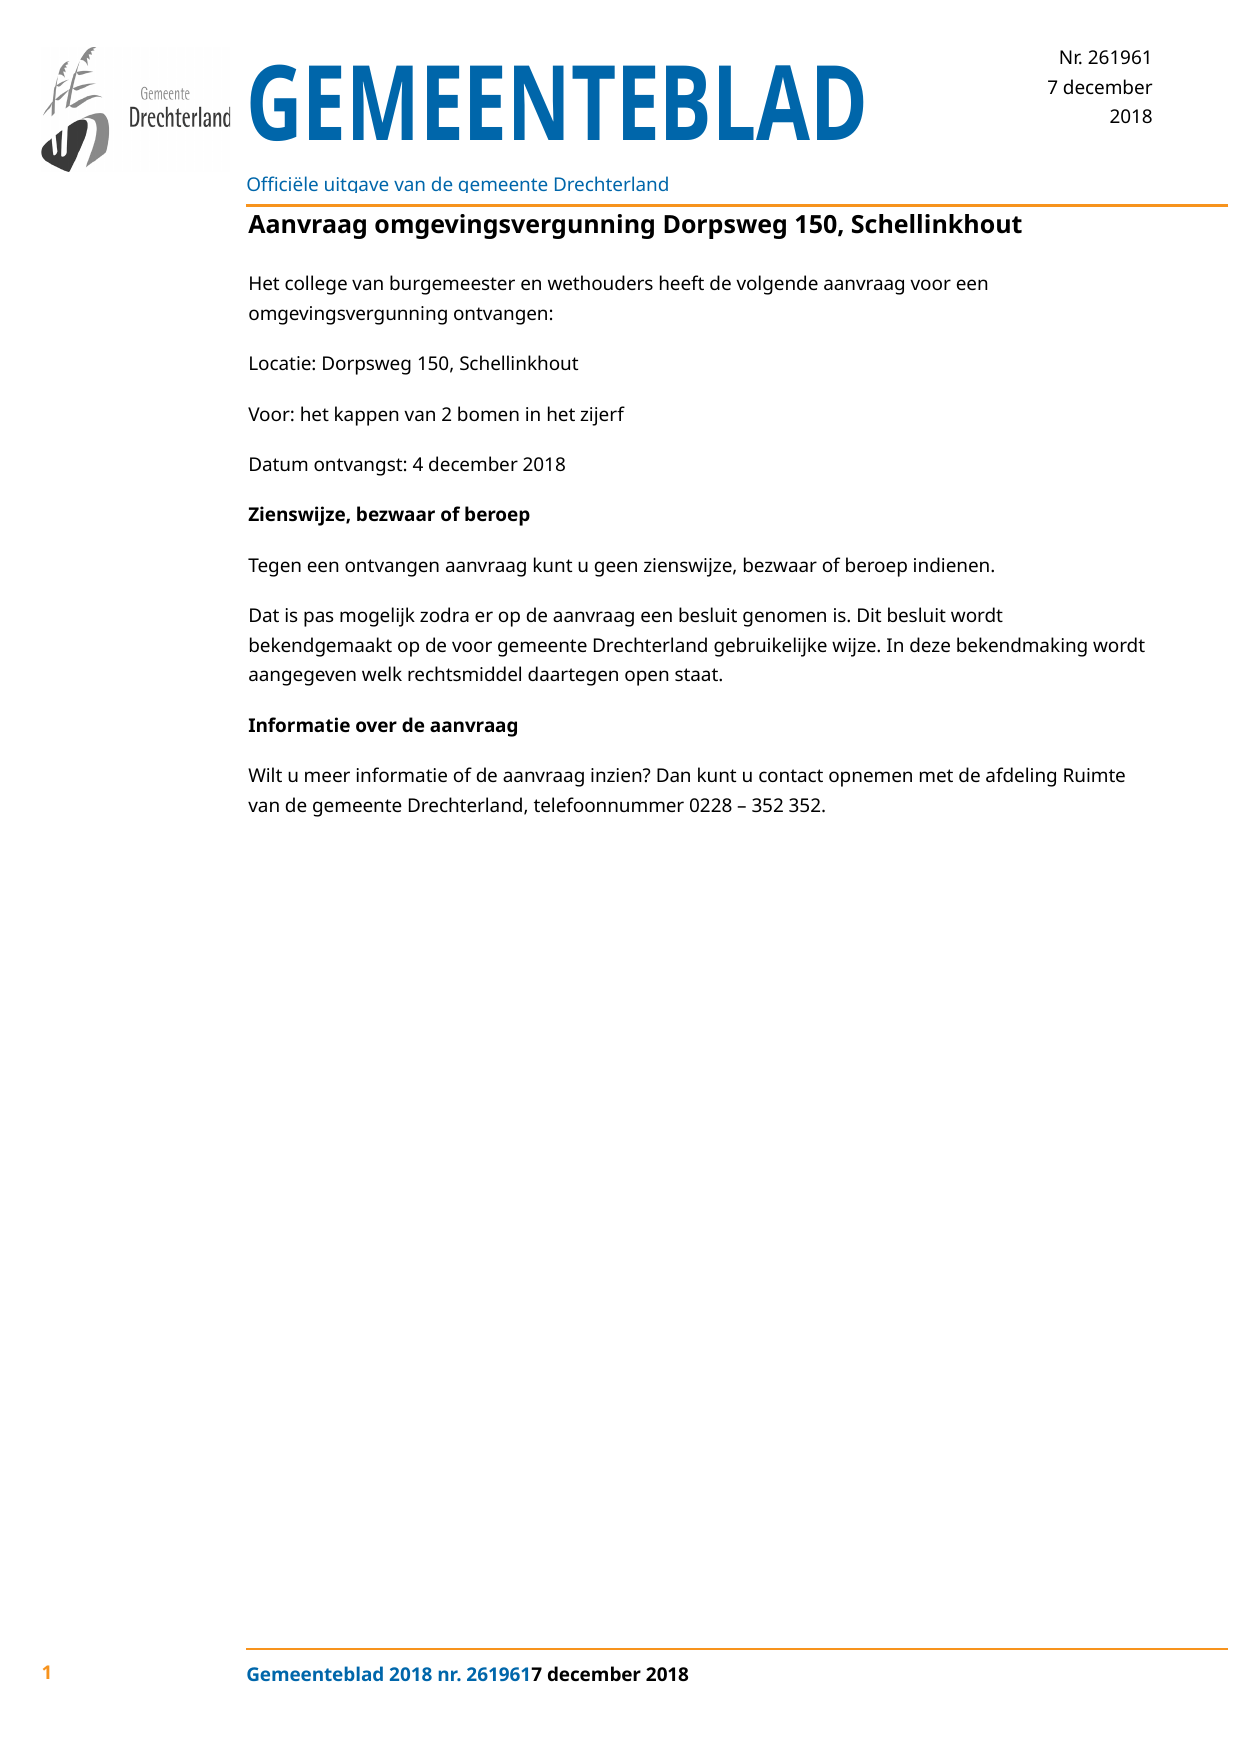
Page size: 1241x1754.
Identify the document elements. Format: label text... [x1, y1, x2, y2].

text Zienswijze, bezwaar of beroep [248, 502, 1152, 527]
text Locatie: Dorpsweg 150, Schellinkhout [248, 350, 1152, 376]
text Wilt u meer informatie of de aanvraag inzien? Dan kunt u contact opnemen met de afdeling Ruimte van de gemeente Drechterland, telefoonnummer 0228 – 352 352. [248, 762, 1152, 818]
text Voor: het kappen van 2 bomen in het zijerf [248, 401, 1152, 426]
text Het college van burgemeester en wethouders heeft de volgende aanvraag voor een omgevingsvergunning ontvangen: [248, 270, 1152, 326]
text Tegen een ontvangen aanvraag kunt u geen zienswijze, bezwaar of beroep indienen. [248, 552, 1152, 578]
text Aanvraag omgevingsvergunning Dorpsweg 150, Schellinkhout [248, 207, 1152, 241]
text Informatie over de aanvraag [248, 712, 1152, 738]
text Datum ontvangst: 4 december 2018 [248, 451, 1152, 477]
text Dat is pas mogelijk zodra er op de aanvraag een besluit genomen is. Dit besluit wordt bekendgemaakt op de voor gemeente Drechterland gebruikelijke wijze. In deze bekendmaking wordt aangegeven welk rechtsmiddel daartegen open staat. [248, 602, 1152, 687]
picture [41, 47, 231, 172]
